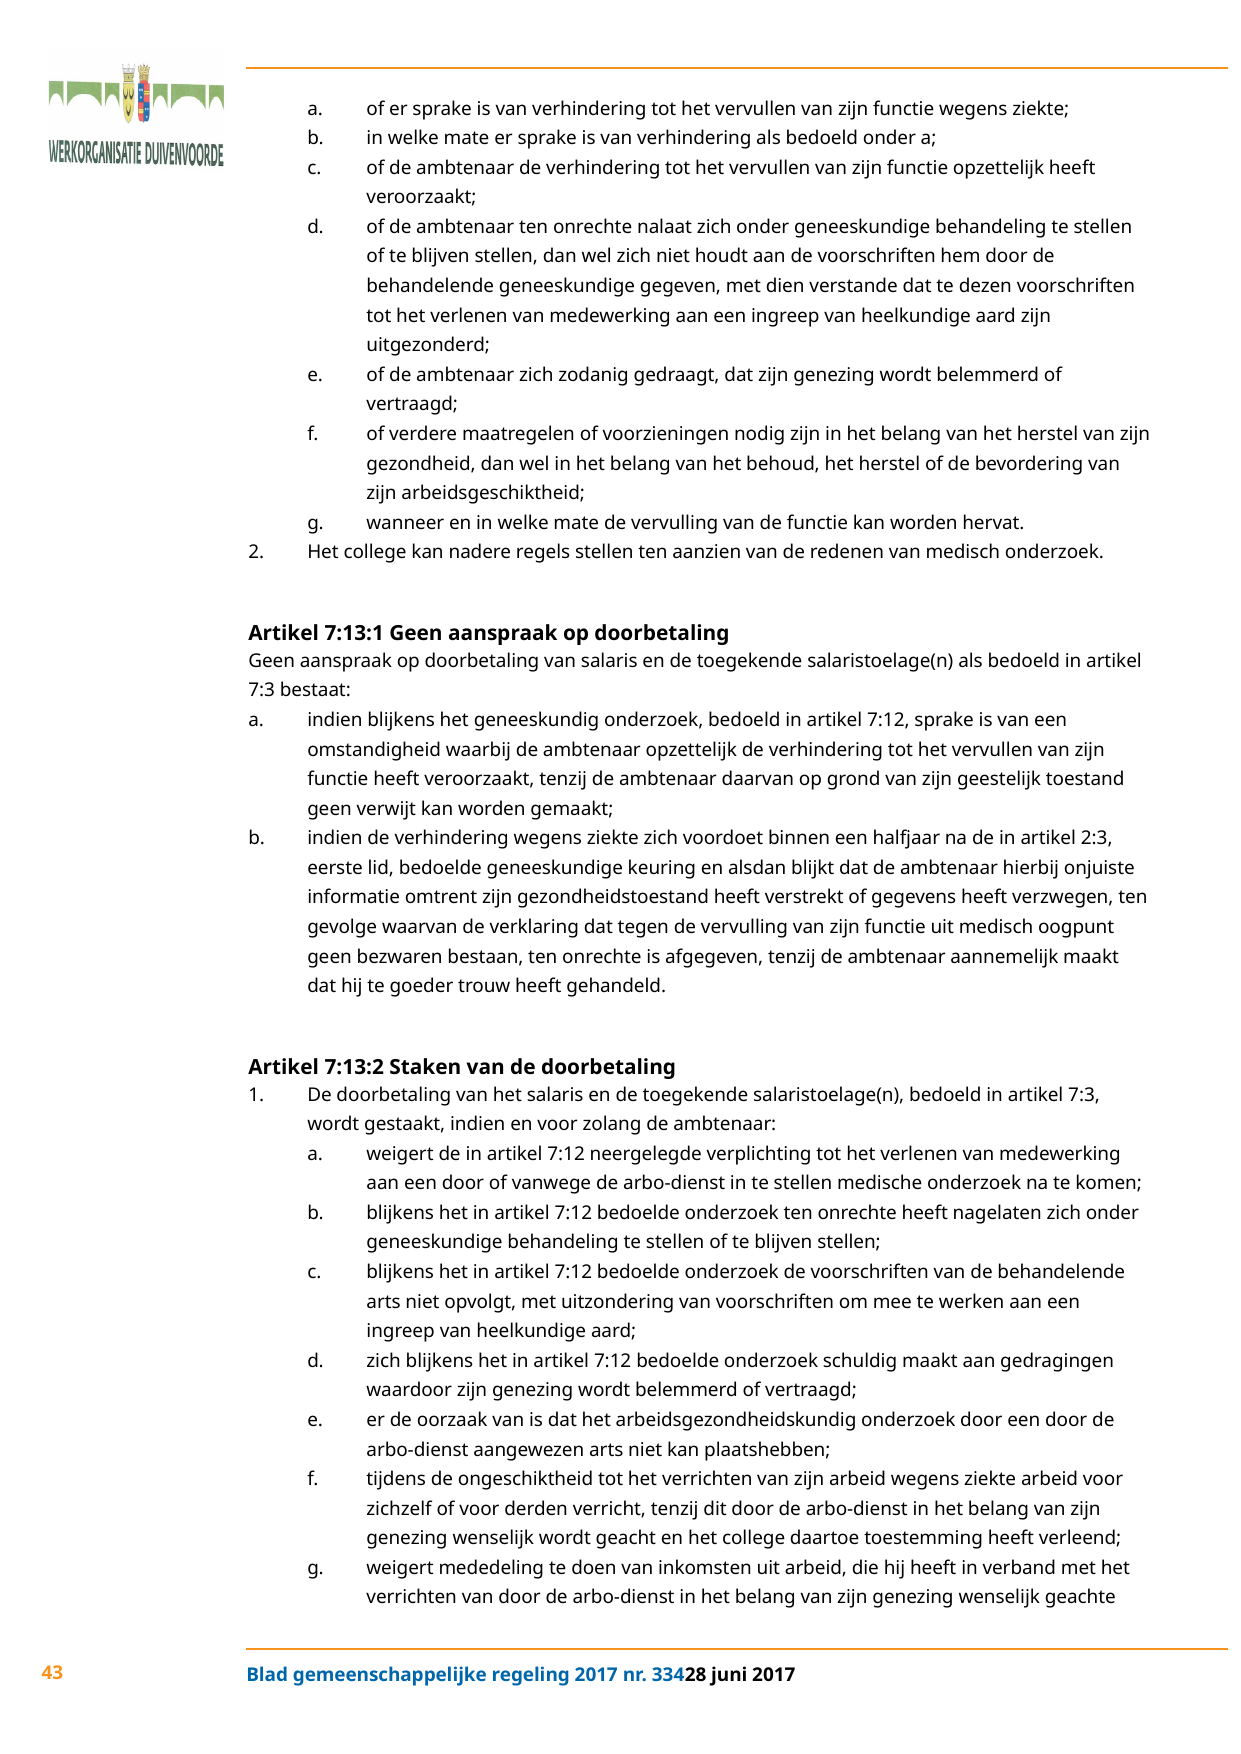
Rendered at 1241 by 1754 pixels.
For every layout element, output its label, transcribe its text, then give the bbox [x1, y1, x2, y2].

list in welke mate er sprake is van verhindering als bedoeld onder a; [307, 124, 1152, 150]
list wanneer en in welke mate de vervulling van de functie kan worden hervat. [307, 509, 1152, 535]
list blijkens het in artikel 7:12 bedoelde onderzoek de voorschriften van de behandelende arts niet opvolgt, met uitzondering van voorschriften om mee te werken aan een ingreep van heelkundige aard; [307, 1258, 1152, 1343]
list er de oorzaak van is dat het arbeidsgezondheidskundig onderzoek door een door de arbo-dienst aangewezen arts niet kan plaatshebben; [307, 1406, 1152, 1462]
picture [41, 47, 231, 172]
list of de ambtenaar ten onrechte nalaat zich onder geneeskundige behandeling te stellen of te blijven stellen, dan wel zich niet houdt aan de voorschriften hem door de behandelende geneeskundige gegeven, met dien verstande dat te dezen voorschriften tot het verlenen van medewerking aan een ingreep van heelkundige aard zijn uitgezonderd; [307, 213, 1152, 357]
text Artikel 7:13:2 Staken van de doorbetaling [248, 1052, 1152, 1081]
list Het college kan nadere regels stellen ten aanzien van de redenen van medisch onderzoek. [248, 538, 1152, 564]
list of de ambtenaar de verhindering tot het vervullen van zijn functie opzettelijk heeft veroorzaakt; [307, 154, 1152, 209]
list blijkens het in artikel 7:12 bedoelde onderzoek ten onrechte heeft nagelaten zich onder geneeskundige behandeling te stellen of te blijven stellen; [307, 1199, 1152, 1254]
list of de ambtenaar zich zodanig gedraagt, dat zijn genezing wordt belemmerd of vertraagd; [307, 361, 1152, 416]
list tijdens de ongeschiktheid tot het verrichten van zijn arbeid wegens ziekte arbeid voor zichzelf of voor derden verricht, tenzij dit door de arbo-dienst in het belang van zijn genezing wenselijk wordt geacht en het college daartoe toestemming heeft verleend; [307, 1465, 1152, 1550]
list weigert mededeling te doen van inkomsten uit arbeid, die hij heeft in verband met het verrichten van door de arbo-dienst in het belang van zijn genezing wenselijk geachte [307, 1554, 1152, 1609]
list indien de verhindering wegens ziekte zich voordoet binnen een halfjaar na de in artikel 2:3, eerste lid, bedoelde geneeskundige keuring en alsdan blijkt dat de ambtenaar hierbij onjuiste informatie omtrent zijn gezondheidstoestand heeft verstrekt of gegevens heeft verzwegen, ten gevolge waarvan de verklaring dat tegen de vervulling van zijn functie uit medisch oogpunt geen bezwaren bestaan, ten onrechte is afgegeven, tenzij de ambtenaar aannemelijk maakt dat hij te goeder trouw heeft gehandeld. [248, 824, 1152, 998]
list De doorbetaling van het salaris en de toegekende salaristoelage(n), bedoeld in artikel 7:3, wordt gestaakt, indien en voor zolang de ambtenaar: [248, 1081, 1152, 1136]
text Geen aanspraak op doorbetaling van salaris en de toegekende salaristoelage(n) als bedoeld in artikel 7:3 bestaat: [248, 647, 1152, 702]
list of verdere maatregelen of voorzieningen nodig zijn in het belang van het herstel van zijn gezondheid, dan wel in het belang van het behoud, het herstel of de bevordering van zijn arbeidsgeschiktheid; [307, 420, 1152, 505]
list indien blijkens het geneeskundig onderzoek, bedoeld in artikel 7:12, sprake is van een omstandigheid waarbij de ambtenaar opzettelijk de verhindering tot het vervullen van zijn functie heeft veroorzaakt, tenzij de ambtenaar daarvan op grond van zijn geestelijk toestand geen verwijt kan worden gemaakt; [248, 706, 1152, 821]
list weigert de in artikel 7:12 neergelegde verplichting tot het verlenen van medewerking aan een door of vanwege de arbo-dienst in te stellen medische onderzoek na te komen; [307, 1140, 1152, 1195]
list zich blijkens het in artikel 7:12 bedoelde onderzoek schuldig maakt aan gedragingen waardoor zijn genezing wordt belemmerd of vertraagd; [307, 1347, 1152, 1402]
text Artikel 7:13:1 Geen aanspraak op doorbetaling [248, 618, 1152, 647]
list of er sprake is van verhindering tot het vervullen van zijn functie wegens ziekte; [307, 95, 1152, 121]
